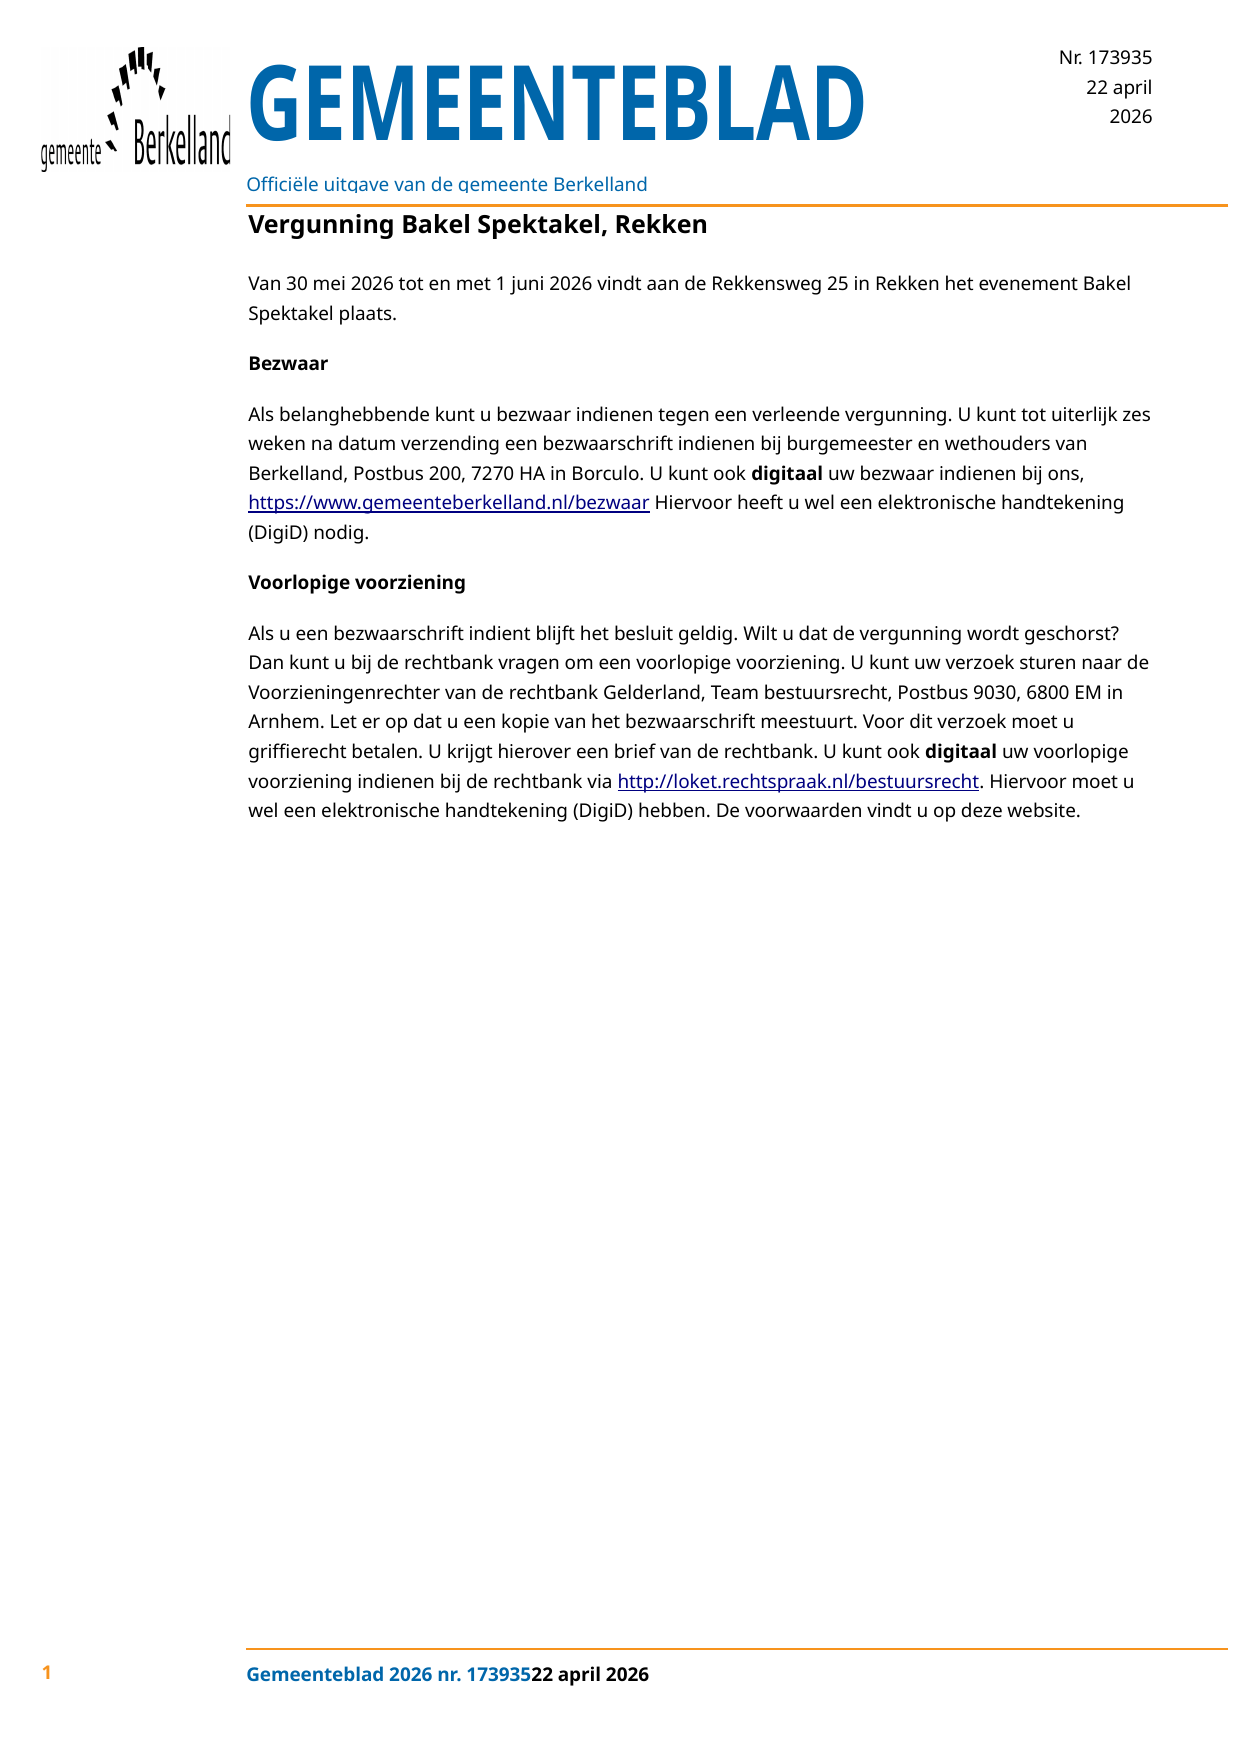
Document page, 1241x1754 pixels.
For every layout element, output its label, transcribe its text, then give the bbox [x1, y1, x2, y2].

text Voorlopige voorziening [248, 569, 1152, 595]
picture [41, 47, 231, 172]
text Als belanghebbende kunt u bezwaar indienen tegen een verleende vergunning. U kunt tot uiterlijk zes weken na datum verzending een bezwaarschrift indienen bij burgemeester en wethouders van Berkelland, Postbus 200, 7270 HA in Borculo. U kunt ook digitaal uw bezwaar indienen bij ons, https://www.gemeenteberkelland.nl/bezwaar Hiervoor heeft u wel een elektronische handtekening (DigiD) nodig. [248, 401, 1152, 545]
text Bezwaar [248, 350, 1152, 376]
text Van 30 mei 2026 tot en met 1 juni 2026 vindt aan de Rekkensweg 25 in Rekken het evenement Bakel Spektakel plaats. [248, 270, 1152, 326]
text Als u een bezwaarschrift indient blijft het besluit geldig. Wilt u dat de vergunning wordt geschorst? Dan kunt u bij de rechtbank vragen om een voorlopige voorziening. U kunt uw verzoek sturen naar de Voorzieningenrechter van de rechtbank Gelderland, Team bestuursrecht, Postbus 9030, 6800 EM in Arnhem. Let er op dat u een kopie van het bezwaarschrift meestuurt. Voor dit verzoek moet u griffierecht betalen. U krijgt hierover een brief van de rechtbank. U kunt ook digitaal uw voorlopige voorziening indienen bij de rechtbank via http://loket.rechtspraak.nl/bestuursrecht. Hiervoor moet u wel een elektronische handtekening (DigiD) hebben. De voorwaarden vindt u op deze website. [248, 620, 1152, 823]
text Vergunning Bakel Spektakel, Rekken [248, 207, 1152, 241]
